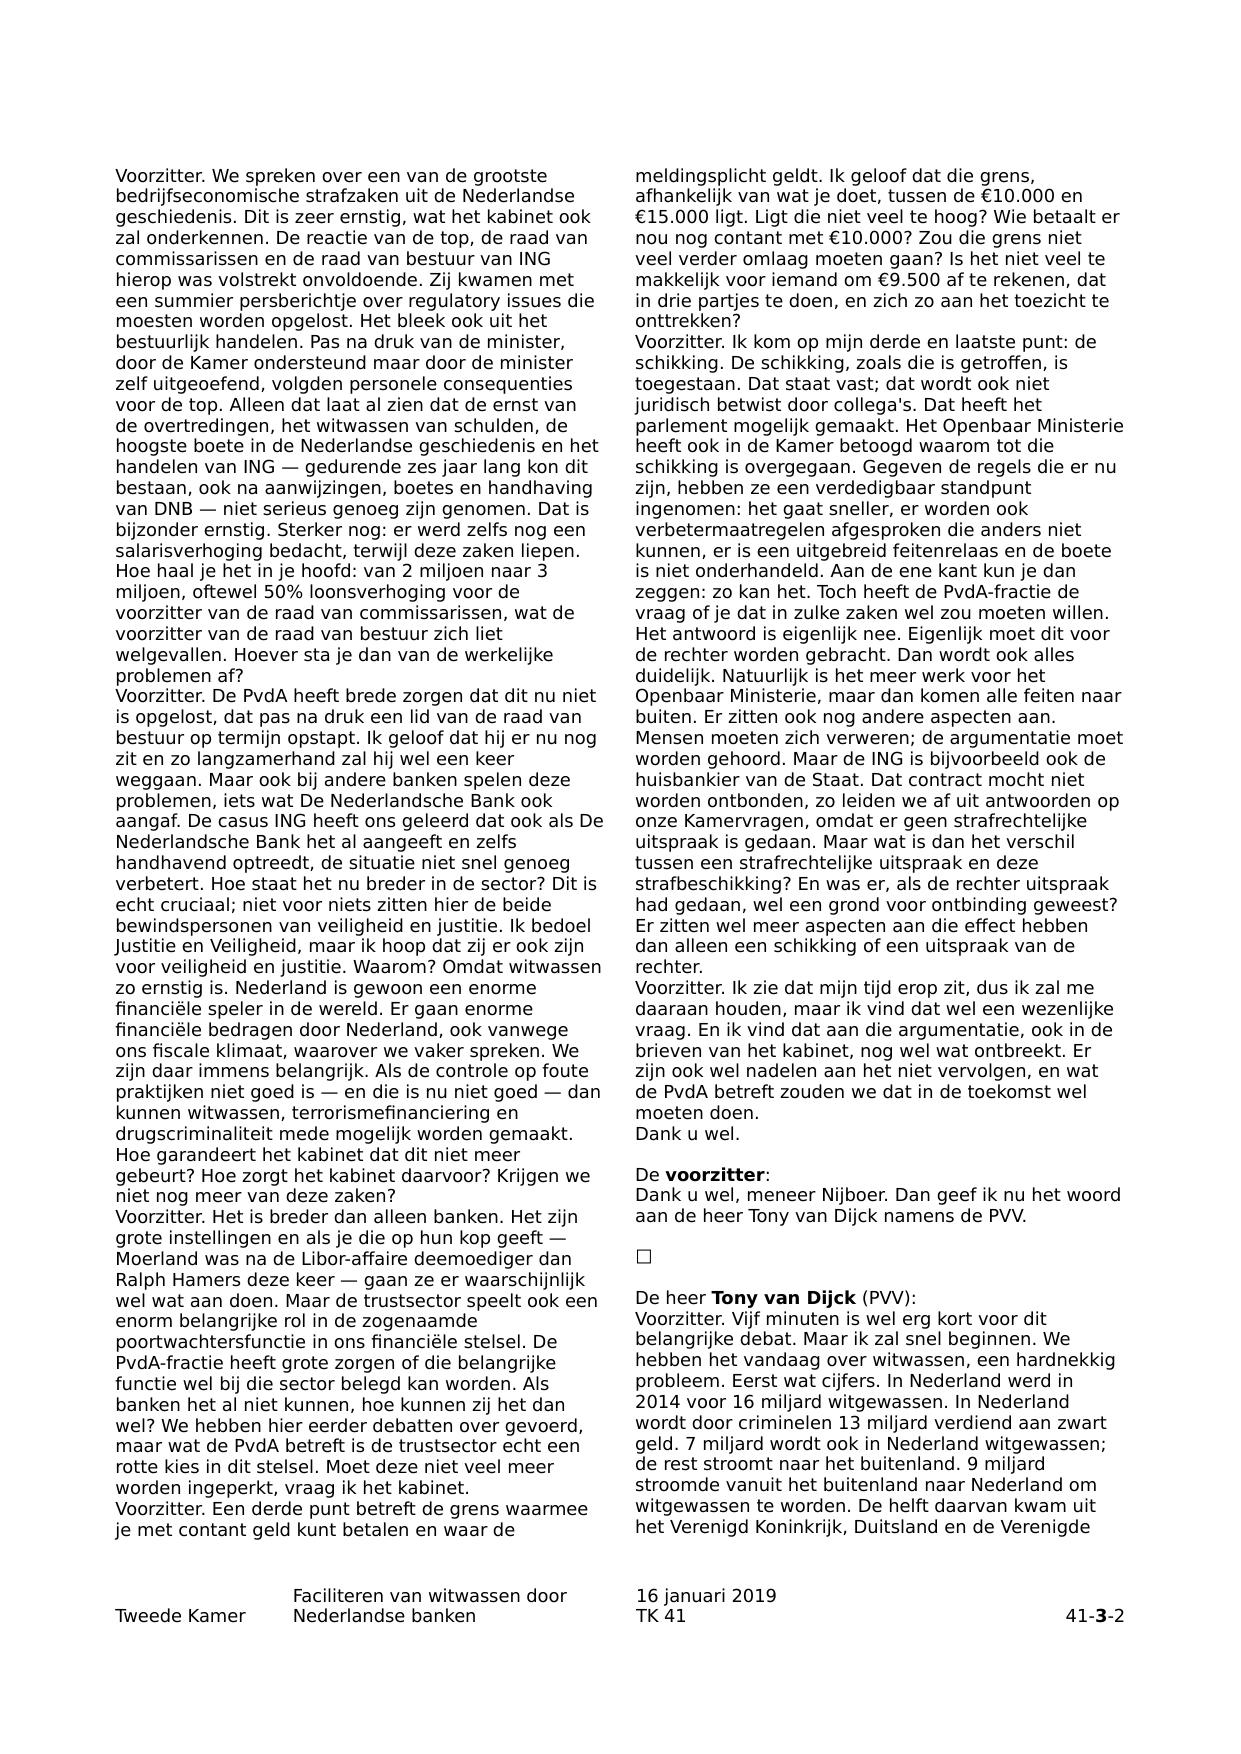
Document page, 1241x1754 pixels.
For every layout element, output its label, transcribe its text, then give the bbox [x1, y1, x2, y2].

text De heer Tony van Dijck (PVV): [635, 1288, 1125, 1308]
text Dank u wel, meneer Nijboer. Dan geef ik nu het woord aan de heer Tony van Dijck namens de PVV. [635, 1185, 1125, 1227]
text Voorzitter. We spreken over een van de grootste bedrijfseconomische strafzaken uit de Nederlandse geschiedenis. Dit is zeer ernstig, wat het kabinet ook zal onderkennen. De reactie van de top, de raad van commissarissen en de raad van bestuur van ING hierop was volstrekt onvoldoende. Zij kwamen met een summier persberichtje over regulatory issues die moesten worden opgelost. Het bleek ook uit het bestuurlijk handelen. Pas na druk van de minister, door de Kamer ondersteund maar door de minister zelf uitgeoefend, volgden personele consequenties voor de top. Alleen dat laat al zien dat de ernst van de overtredingen, het witwassen van schulden, de hoogste boete in de Nederlandse geschiedenis en het handelen van ING — gedurende zes jaar lang kon dit bestaan, ook na aanwijzingen, boetes en handhaving van DNB — niet serieus genoeg zijn genomen. Dat is bijzonder ernstig. Sterker nog: er werd zelfs nog een salarisverhoging bedacht, terwijl deze zaken liepen. Hoe haal je het in je hoofd: van 2 miljoen naar 3 miljoen, oftewel 50% loonsverhoging voor de voorzitter van de raad van commissarissen, wat de voorzitter van de raad van bestuur zich liet welgevallen. Hoever sta je dan van de werkelijke problemen af? [115, 165, 605, 686]
text De voorzitter: [635, 1164, 1125, 1185]
text Voorzitter. Een derde punt betreft de grens waarmee je met contant geld kunt betalen en waar de [115, 1499, 605, 1540]
text meldingsplicht geldt. Ik geloof dat die grens, afhankelijk van wat je doet, tussen de €10.000 en €15.000 ligt. Ligt die niet veel te hoog? Wie betaalt er nou nog contant met €10.000? Zou die grens niet veel verder omlaag moeten gaan? Is het niet veel te makkelijk voor iemand om €9.500 af te rekenen, dat in drie partjes te doen, en zich zo aan het toezicht te onttrekken? [635, 165, 1125, 332]
text Voorzitter. Het is breder dan alleen banken. Het zijn grote instellingen en als je die op hun kop geeft — Moerland was na de Libor-affaire deemoediger dan Ralph Hamers deze keer — gaan ze er waarschijnlijk wel wat aan doen. Maar de trustsector speelt ook een enorm belangrijke rol in de zogenaamde poortwachtersfunctie in ons financiële stelsel. De PvdA-fractie heeft grote zorgen of die belangrijke functie wel bij die sector belegd kan worden. Als banken het al niet kunnen, hoe kunnen zij het dan wel? We hebben hier eerder debatten over gevoerd, maar wat de PvdA betreft is de trustsector echt een rotte kies in dit stelsel. Moet deze niet veel meer worden ingeperkt, vraag ik het kabinet. [115, 1207, 605, 1499]
text Voorzitter. Ik kom op mijn derde en laatste punt: de schikking. De schikking, zoals die is getroffen, is toegestaan. Dat staat vast; dat wordt ook niet juridisch betwist door collega's. Dat heeft het parlement mogelijk gemaakt. Het Openbaar Ministerie heeft ook in de Kamer betoogd waarom tot die schikking is overgegaan. Gegeven de regels die er nu zijn, hebben ze een verdedigbaar standpunt ingenomen: het gaat sneller, er worden ook verbetermaatregelen afgesproken die anders niet kunnen, er is een uitgebreid feitenrelaas en de boete is niet onderhandeld. Aan de ene kant kun je dan zeggen: zo kan het. Toch heeft de PvdA-fractie de vraag of je dat in zulke zaken wel zou moeten willen. Het antwoord is eigenlijk nee. Eigenlijk moet dit voor de rechter worden gebracht. Dan wordt ook alles duidelijk. Natuurlijk is het meer werk voor het Openbaar Ministerie, maar dan komen alle feiten naar buiten. Er zitten ook nog andere aspecten aan. Mensen moeten zich verweren; de argumentatie moet worden gehoord. Maar de ING is bijvoorbeeld ook de huisbankier van de Staat. Dat contract mocht niet worden ontbonden, zo leiden we af uit antwoorden op onze Kamervragen, omdat er geen strafrechtelijke uitspraak is gedaan. Maar wat is dan het verschil tussen een strafrechtelijke uitspraak en deze strafbeschikking? En was er, als de rechter uitspraak had gedaan, wel een grond voor ontbinding geweest? Er zitten wel meer aspecten aan die effect hebben dan alleen een schikking of een uitspraak van de rechter. [635, 332, 1125, 978]
text Dank u wel. [635, 1124, 1125, 1144]
text Voorzitter. Ik zie dat mijn tijd erop zit, dus ik zal me daaraan houden, maar ik vind dat wel een wezenlijke vraag. En ik vind dat aan die argumentatie, ook in de brieven van het kabinet, nog wel wat ontbreekt. Er zijn ook wel nadelen aan het niet vervolgen, en wat de PvdA betreft zouden we dat in de toekomst wel moeten doen. [635, 978, 1125, 1124]
text ⬜ [635, 1247, 1125, 1268]
text Voorzitter. De PvdA heeft brede zorgen dat dit nu niet is opgelost, dat pas na druk een lid van de raad van bestuur op termijn opstapt. Ik geloof dat hij er nu nog zit en zo langzamerhand zal hij wel een keer weggaan. Maar ook bij andere banken spelen deze problemen, iets wat De Nederlandsche Bank ook aangaf. De casus ING heeft ons geleerd dat ook als De Nederlandsche Bank het al aangeeft en zelfs handhavend optreedt, de situatie niet snel genoeg verbetert. Hoe staat het nu breder in de sector? Dit is echt cruciaal; niet voor niets zitten hier de beide bewindspersonen van veiligheid en justitie. Ik bedoel Justitie en Veiligheid, maar ik hoop dat zij er ook zijn voor veiligheid en justitie. Waarom? Omdat witwassen zo ernstig is. Nederland is gewoon een enorme financiële speler in de wereld. Er gaan enorme financiële bedragen door Nederland, ook vanwege ons fiscale klimaat, waarover we vaker spreken. We zijn daar immens belangrijk. Als de controle op foute praktijken niet goed is — en die is nu niet goed — dan kunnen witwassen, terrorismefinanciering en drugscriminaliteit mede mogelijk worden gemaakt. Hoe garandeert het kabinet dat dit niet meer gebeurt? Hoe zorgt het kabinet daarvoor? Krijgen we niet nog meer van deze zaken? [115, 686, 605, 1207]
text Voorzitter. Vijf minuten is wel erg kort voor dit belangrijke debat. Maar ik zal snel beginnen. We hebben het vandaag over witwassen, een hardnekkig probleem. Eerst wat cijfers. In Nederland werd in 2014 voor 16 miljard witgewassen. In Nederland wordt door criminelen 13 miljard verdiend aan zwart geld. 7 miljard wordt ook in Nederland witgewassen; de rest stroomt naar het buitenland. 9 miljard stroomde vanuit het buitenland naar Nederland om witgewassen te worden. De helft daarvan kwam uit het Verenigd Koninkrijk, Duitsland en de Verenigde [635, 1308, 1125, 1537]
